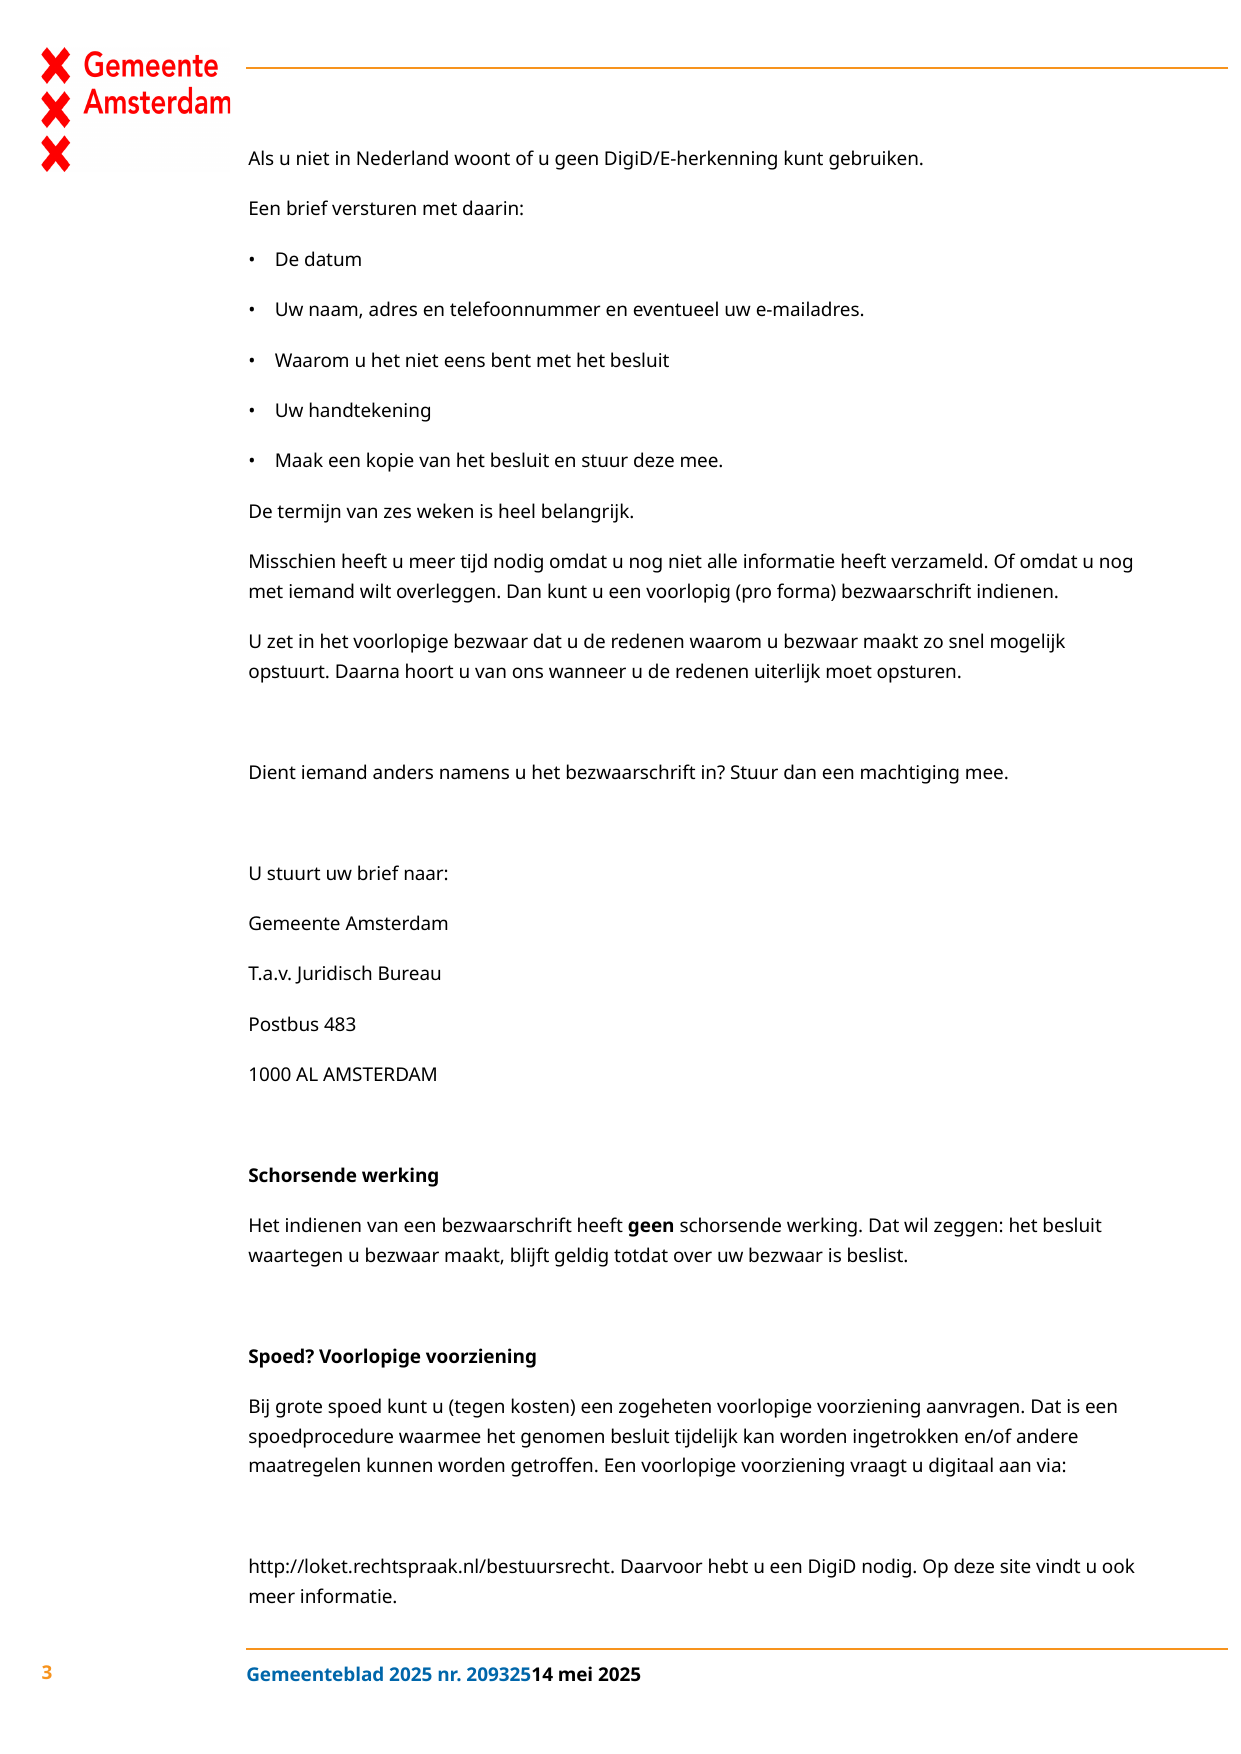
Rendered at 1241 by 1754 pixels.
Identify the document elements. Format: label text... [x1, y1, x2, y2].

text • Uw handtekening [248, 397, 1152, 423]
text • Maak een kopie van het besluit en stuur deze mee. [248, 448, 1152, 473]
text Dient iemand anders namens u het bezwaarschrift in? Stuur dan een machtiging mee. [248, 759, 1152, 785]
text U stuurt uw brief naar: [248, 860, 1152, 886]
text 1000 AL AMSTERDAM [248, 1061, 1152, 1087]
text Spoed? Voorlopige voorziening [248, 1343, 1152, 1369]
text http://loket.rechtspraak.nl/bestuursrecht. Daarvoor hebt u een DigiD nodig. Op deze site vindt u ook meer informatie. [248, 1553, 1152, 1609]
text De termijn van zes weken is heel belangrijk. [248, 498, 1152, 524]
text Postbus 483 [248, 1011, 1152, 1037]
text U zet in het voorlopige bezwaar dat u de redenen waarom u bezwaar maakt zo snel mogelijk opstuurt. Daarna hoort u van ons wanneer u de redenen uiterlijk moet opsturen. [248, 628, 1152, 684]
text Gemeente Amsterdam [248, 910, 1152, 936]
picture [41, 47, 231, 172]
text Het indienen van een bezwaarschrift heeft geen schorsende werking. Dat wil zeggen: het besluit waartegen u bezwaar maakt, blijft geldig totdat over uw bezwaar is beslist. [248, 1213, 1152, 1268]
text • De datum [248, 246, 1152, 272]
text Als u niet in Nederland woont of u geen DigiD/E-herkenning kunt gebruiken. [248, 145, 1152, 171]
text Een brief versturen met daarin: [248, 196, 1152, 221]
text Bij grote spoed kunt u (tegen kosten) een zogeheten voorlopige voorziening aanvragen. Dat is een spoedprocedure waarmee het genomen besluit tijdelijk kan worden ingetrokken en/of andere maatregelen kunnen worden getroffen. Een voorlopige voorziening vraagt u digitaal aan via: [248, 1393, 1152, 1478]
text Misschien heeft u meer tijd nodig omdat u nog niet alle informatie heeft verzameld. Of omdat u nog met iemand wilt overleggen. Dan kunt u een voorlopig (pro forma) bezwaarschrift indienen. [248, 548, 1152, 604]
text T.a.v. Juridisch Bureau [248, 961, 1152, 986]
text • Uw naam, adres en telefoonnummer en eventueel uw e-mailadres. [248, 296, 1152, 322]
text Schorsende werking [248, 1162, 1152, 1188]
text • Waarom u het niet eens bent met het besluit [248, 347, 1152, 373]
